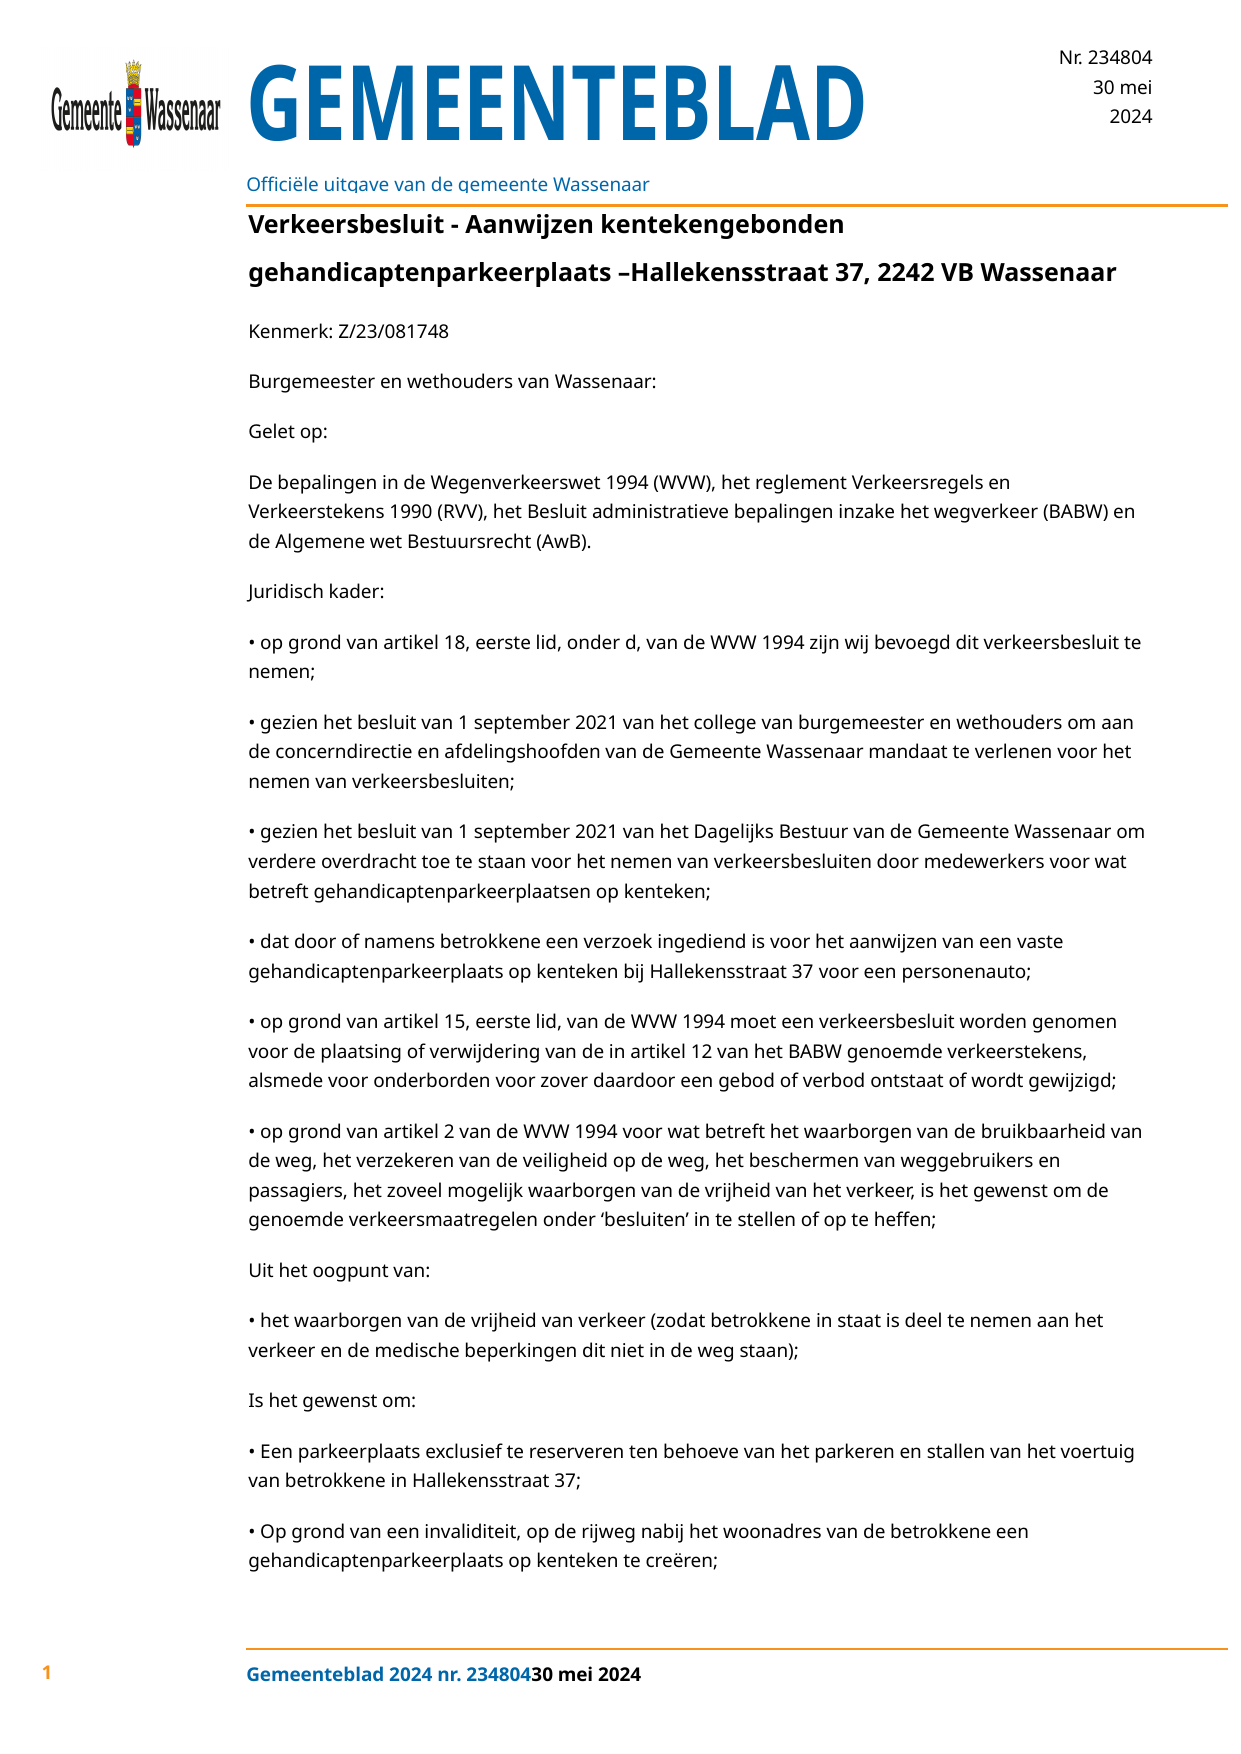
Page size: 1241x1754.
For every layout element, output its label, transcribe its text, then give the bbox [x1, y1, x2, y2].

text Burgemeester en wethouders van Wassenaar: [248, 368, 1152, 394]
text • dat door of namens betrokkene een verzoek ingediend is voor het aanwijzen van een vaste gehandicaptenparkeerplaats op kenteken bij Hallekensstraat 37 voor een personenauto; [248, 928, 1152, 984]
text Uit het oogpunt van: [248, 1257, 1152, 1283]
text Gelet op: [248, 419, 1152, 444]
text • Een parkeerplaats exclusief te reserveren ten behoeve van het parkeren en stallen van het voertuig van betrokkene in Hallekensstraat 37; [248, 1438, 1152, 1493]
text • op grond van artikel 18, eerste lid, onder d, van de WVW 1994 zijn wij bevoegd dit verkeersbesluit te nemen; [248, 629, 1152, 684]
text • op grond van artikel 15, eerste lid, van de WVW 1994 moet een verkeersbesluit worden genomen voor de plaatsing of verwijdering van de in artikel 12 van het BABW genoemde verkeerstekens, alsmede voor onderborden voor zover daardoor een gebod of verbod ontstaat of wordt gewijzigd; [248, 1008, 1152, 1093]
text Is het gewenst om: [248, 1387, 1152, 1413]
text De bepalingen in de Wegenverkeerswet 1994 (WVW), het reglement Verkeersregels en Verkeerstekens 1990 (RVV), het Besluit administratieve bepalingen inzake het wegverkeer (BABW) en de Algemene wet Bestuursrecht (AwB). [248, 469, 1152, 554]
text Kenmerk: Z/23/081748 [248, 318, 1152, 344]
picture [41, 47, 231, 172]
text • Op grond van een invaliditeit, op de rijweg nabij het woonadres van de betrokkene een gehandicaptenparkeerplaats op kenteken te creëren; [248, 1518, 1152, 1573]
text • het waarborgen van de vrijheid van verkeer (zodat betrokkene in staat is deel te nemen aan het verkeer en de medische beperkingen dit niet in de weg staan); [248, 1307, 1152, 1363]
text Verkeersbesluit - Aanwijzen kentekengebonden gehandicaptenparkeerplaats –Hallekensstraat 37, 2242 VB Wassenaar [248, 207, 1152, 288]
text Juridisch kader: [248, 579, 1152, 604]
text • gezien het besluit van 1 september 2021 van het Dagelijks Bestuur van de Gemeente Wassenaar om verdere overdracht toe te staan voor het nemen van verkeersbesluiten door medewerkers voor wat betreft gehandicaptenparkeerplaatsen op kenteken; [248, 819, 1152, 904]
text • gezien het besluit van 1 september 2021 van het college van burgemeester en wethouders om aan de concerndirectie en afdelingshoofden van de Gemeente Wassenaar mandaat te verlenen voor het nemen van verkeersbesluiten; [248, 709, 1152, 794]
text • op grond van artikel 2 van de WVW 1994 voor wat betreft het waarborgen van de bruikbaarheid van de weg, het verzekeren van de veiligheid op de weg, het beschermen van weggebruikers en passagiers, het zoveel mogelijk waarborgen van de vrijheid van het verkeer, is het gewenst om de genoemde verkeersmaatregelen onder ‘besluiten’ in te stellen of op te heffen; [248, 1118, 1152, 1232]
